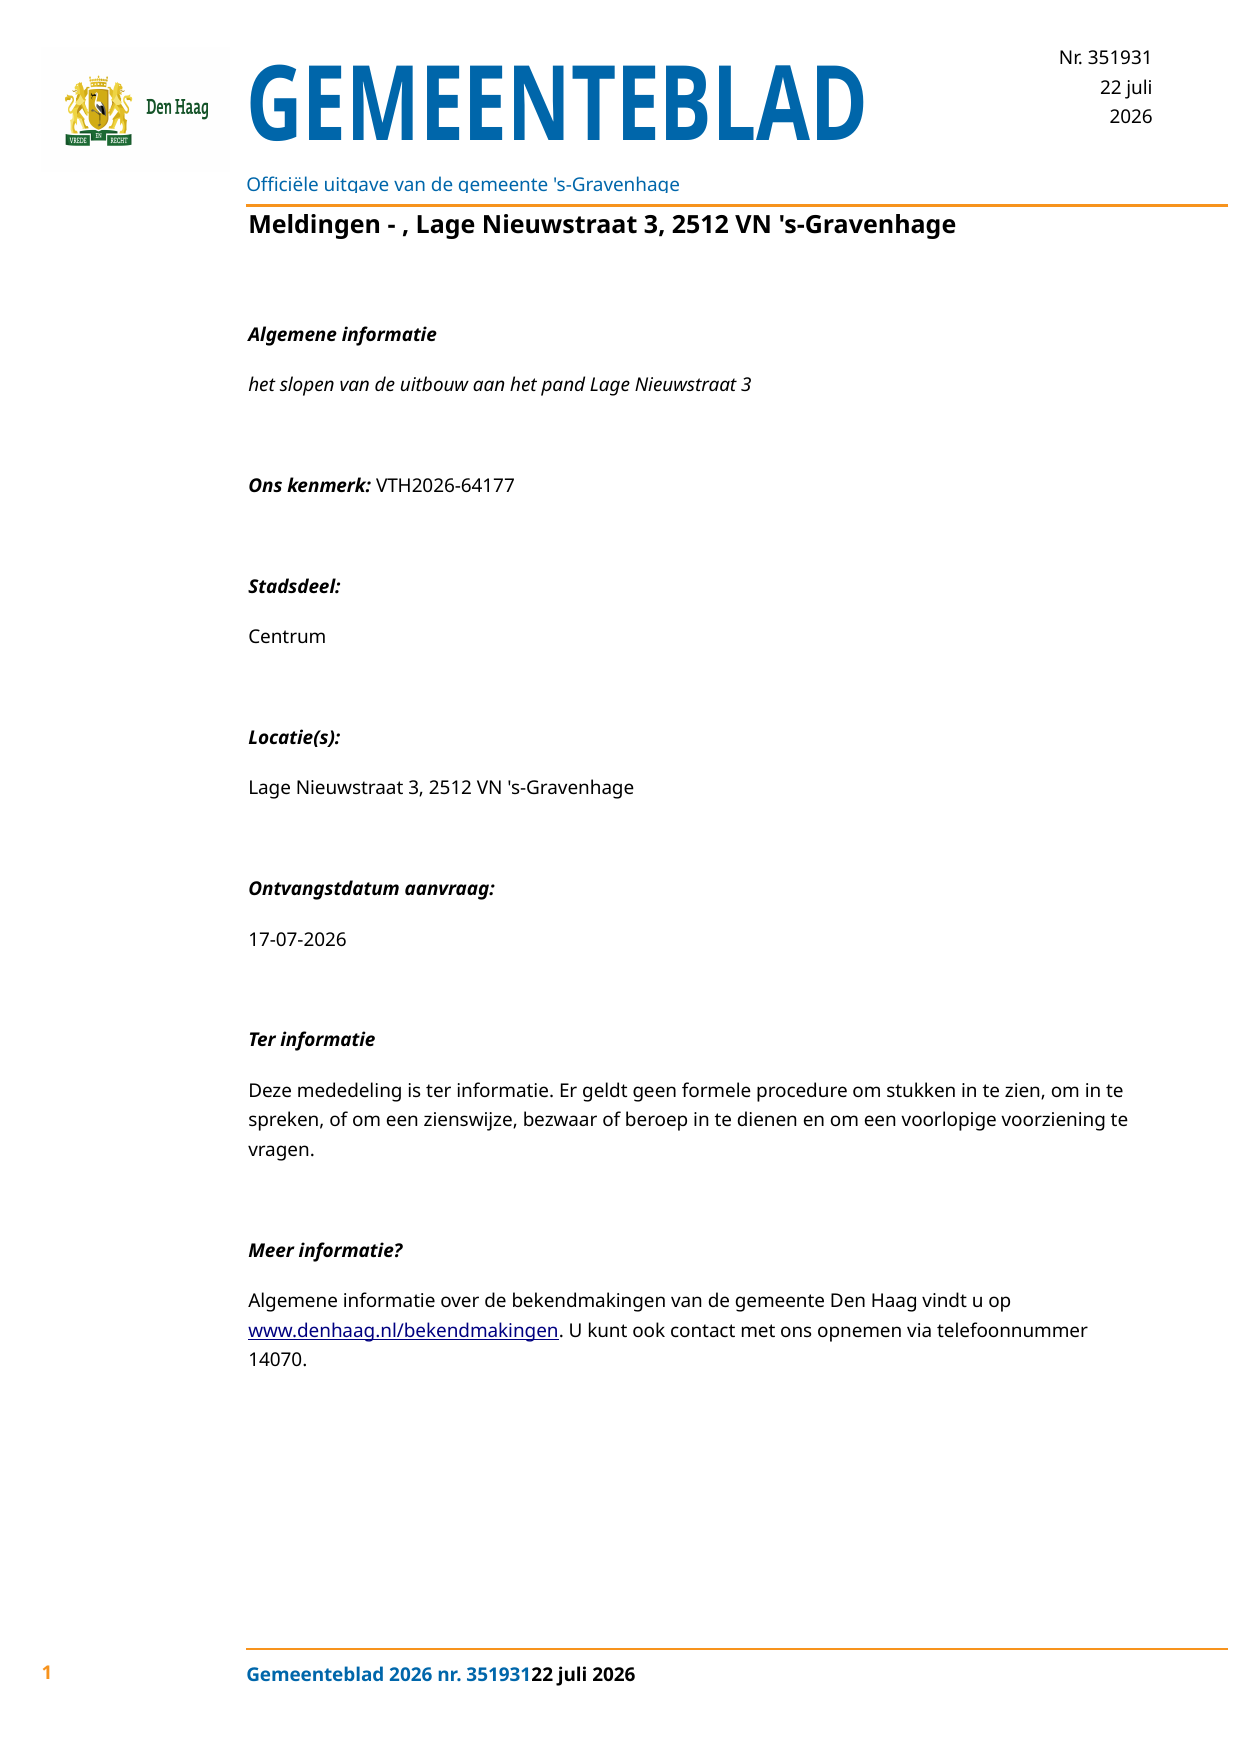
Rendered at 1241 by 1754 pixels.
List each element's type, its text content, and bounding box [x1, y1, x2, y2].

text Centrum [248, 623, 1152, 649]
text 17-07-2026 [248, 926, 1152, 951]
text Ontvangstdatum aanvraag: [248, 875, 1152, 901]
text Algemene informatie over de bekendmakingen van de gemeente Den Haag vindt u op www.denhaag.nl/bekendmakingen. U kunt ook contact met ons opnemen via telefoonnummer 14070. [248, 1287, 1152, 1372]
text Deze mededeling is ter informatie. Er geldt geen formele procedure om stukken in te zien, om in te spreken, of om een zienswijze, bezwaar of beroep in te dienen en om een voorlopige voorziening te vragen. [248, 1077, 1152, 1162]
text het slopen van de uitbouw aan het pand Lage Nieuwstraat 3 [248, 371, 1152, 397]
text Ons kenmerk: VTH2026-64177 [248, 472, 1152, 498]
text Stadsdeel: [248, 573, 1152, 598]
text Meer informatie? [248, 1237, 1152, 1263]
text Algemene informatie [248, 321, 1152, 346]
text Meldingen - , Lage Nieuwstraat 3, 2512 VN 's-Gravenhage [248, 207, 1152, 241]
text Locatie(s): [248, 724, 1152, 750]
text Lage Nieuwstraat 3, 2512 VN 's-Gravenhage [248, 774, 1152, 800]
text Ter informatie [248, 1027, 1152, 1052]
picture [41, 47, 231, 172]
